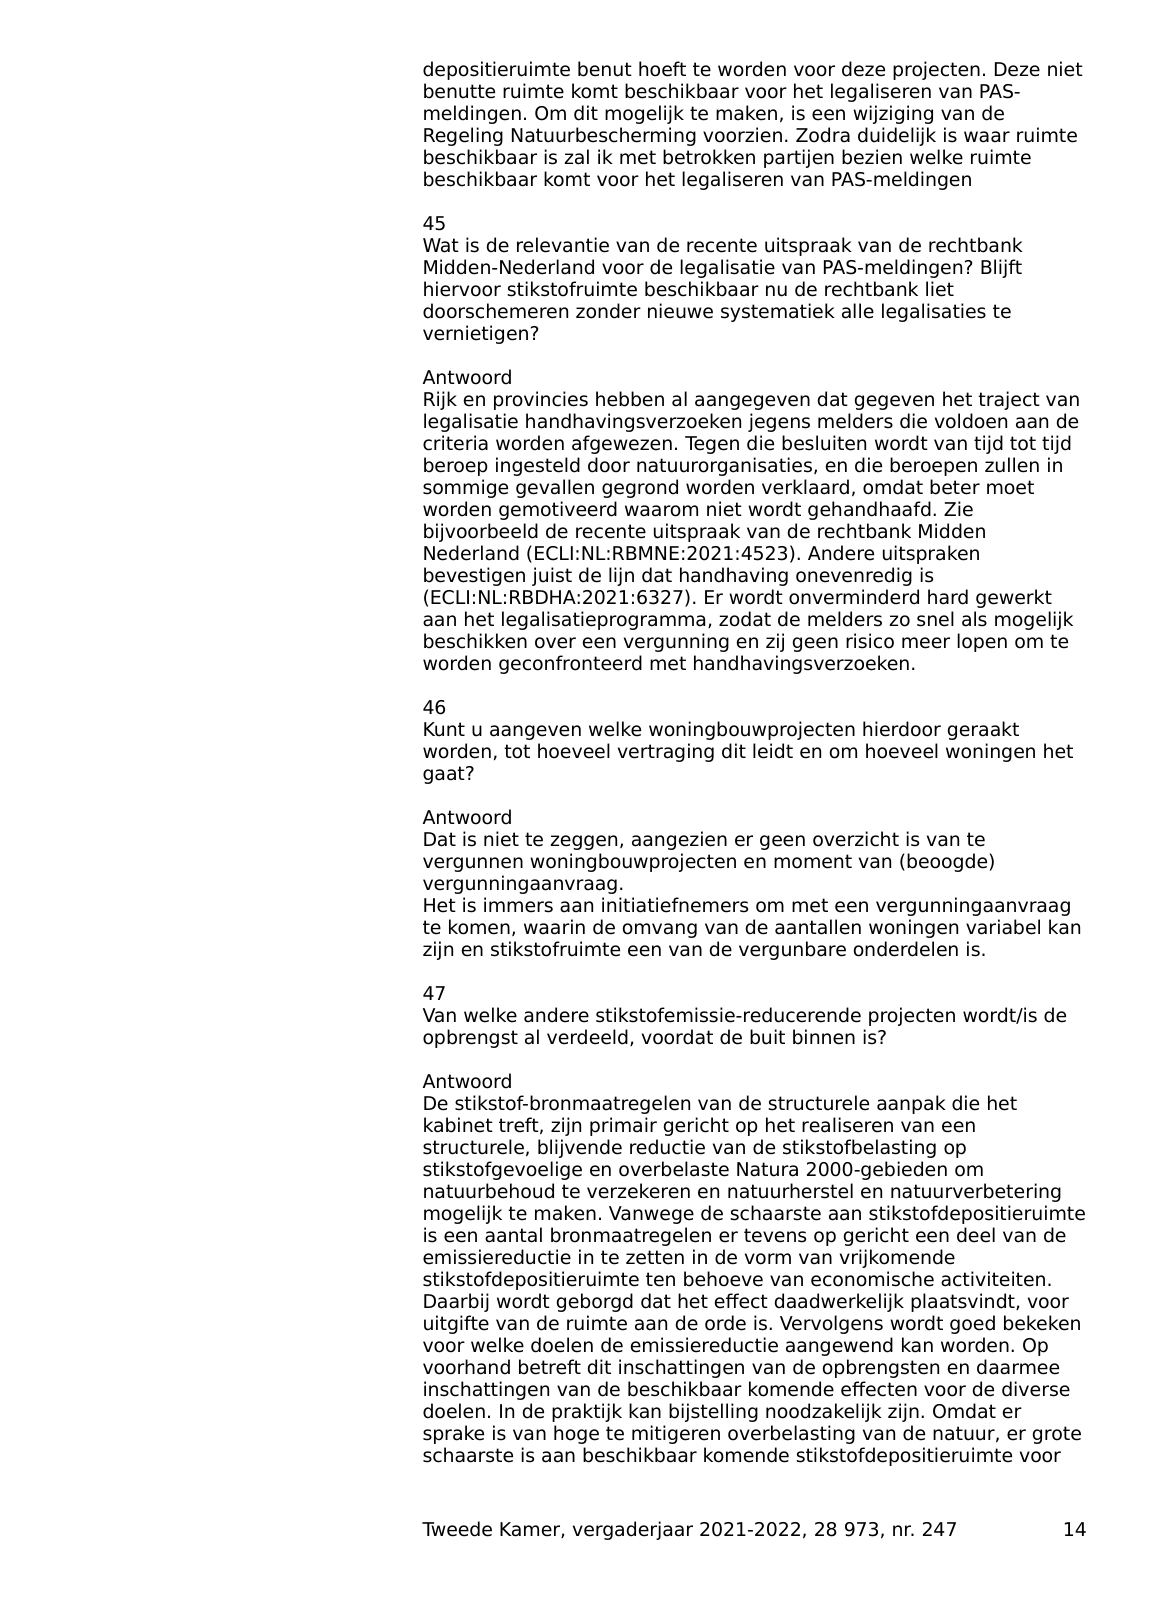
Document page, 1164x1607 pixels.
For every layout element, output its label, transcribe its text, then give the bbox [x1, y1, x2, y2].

text 45 [422, 213, 1087, 235]
text De stikstof-bronmaatregelen van de structurele aanpak die het kabinet treft, zijn primair gericht op het realiseren van een structurele, blijvende reductie van de stikstofbelasting op stikstofgevoelige en overbelaste Natura 2000-gebieden om natuurbehoud te verzekeren en natuurherstel en natuurverbetering mogelijk te maken. Vanwege de schaarste aan stikstofdepositieruimte is een aantal bronmaatregelen er tevens op gericht een deel van de emissiereductie in te zetten in de vorm van vrijkomende stikstofdepositieruimte ten behoeve van economische activiteiten. Daarbij wordt geborgd dat het effect daadwerkelijk plaatsvindt, voor uitgifte van de ruimte aan de orde is. Vervolgens wordt goed bekeken voor welke doelen de emissiereductie aangewend kan worden. Op voorhand betreft dit inschattingen van de opbrengsten en daarmee inschattingen van de beschikbaar komende effecten voor de diverse doelen. In de praktijk kan bijstelling noodzakelijk zijn. Omdat er sprake is van hoge te mitigeren overbelasting van de natuur, er grote schaarste is aan beschikbaar komende stikstofdepositieruimte voor [422, 1093, 1087, 1467]
text Van welke andere stikstofemissie-reducerende projecten wordt/is de opbrengst al verdeeld, voordat de buit binnen is? [422, 1005, 1087, 1049]
text Rijk en provincies hebben al aangegeven dat gegeven het traject van legalisatie handhavingsverzoeken jegens melders die voldoen aan de criteria worden afgewezen. Tegen die besluiten wordt van tijd tot tijd beroep ingesteld door natuurorganisaties, en die beroepen zullen in sommige gevallen gegrond worden verklaard, omdat beter moet worden gemotiveerd waarom niet wordt gehandhaafd. Zie bijvoorbeeld de recente uitspraak van de rechtbank Midden Nederland (ECLI:NL:RBMNE:2021:4523). Andere uitspraken bevestigen juist de lijn dat handhaving onevenredig is (ECLI:NL:RBDHA:2021:6327). Er wordt onverminderd hard gewerkt aan het legalisatieprogramma, zodat de melders zo snel als mogelijk beschikken over een vergunning en zij geen risico meer lopen om te worden geconfronteerd met handhavingsverzoeken. [422, 389, 1087, 675]
text Antwoord [422, 807, 1087, 829]
text Het is immers aan initiatiefnemers om met een vergunningaanvraag te komen, waarin de omvang van de aantallen woningen variabel kan zijn en stikstofruimte een van de vergunbare onderdelen is. [422, 895, 1087, 961]
text 47 [422, 983, 1087, 1005]
text Antwoord [422, 1071, 1087, 1093]
text Wat is de relevantie van de recente uitspraak van de rechtbank Midden-Nederland voor de legalisatie van PAS-meldingen? Blijft hiervoor stikstofruimte beschikbaar nu de rechtbank liet doorschemeren zonder nieuwe systematiek alle legalisaties te vernietigen? [422, 235, 1087, 345]
text 46 [422, 697, 1087, 719]
text depositieruimte benut hoeft te worden voor deze projecten. Deze niet benutte ruimte komt beschikbaar voor het legaliseren van PAS-meldingen. Om dit mogelijk te maken, is een wijziging van de Regeling Natuurbescherming voorzien. Zodra duidelijk is waar ruimte beschikbaar is zal ik met betrokken partijen bezien welke ruimte beschikbaar komt voor het legaliseren van PAS-meldingen [422, 59, 1087, 191]
text Dat is niet te zeggen, aangezien er geen overzicht is van te vergunnen woningbouwprojecten en moment van (beoogde) vergunningaanvraag. [422, 829, 1087, 895]
text Kunt u aangeven welke woningbouwprojecten hierdoor geraakt worden, tot hoeveel vertraging dit leidt en om hoeveel woningen het gaat? [422, 719, 1087, 785]
text Antwoord [422, 367, 1087, 389]
